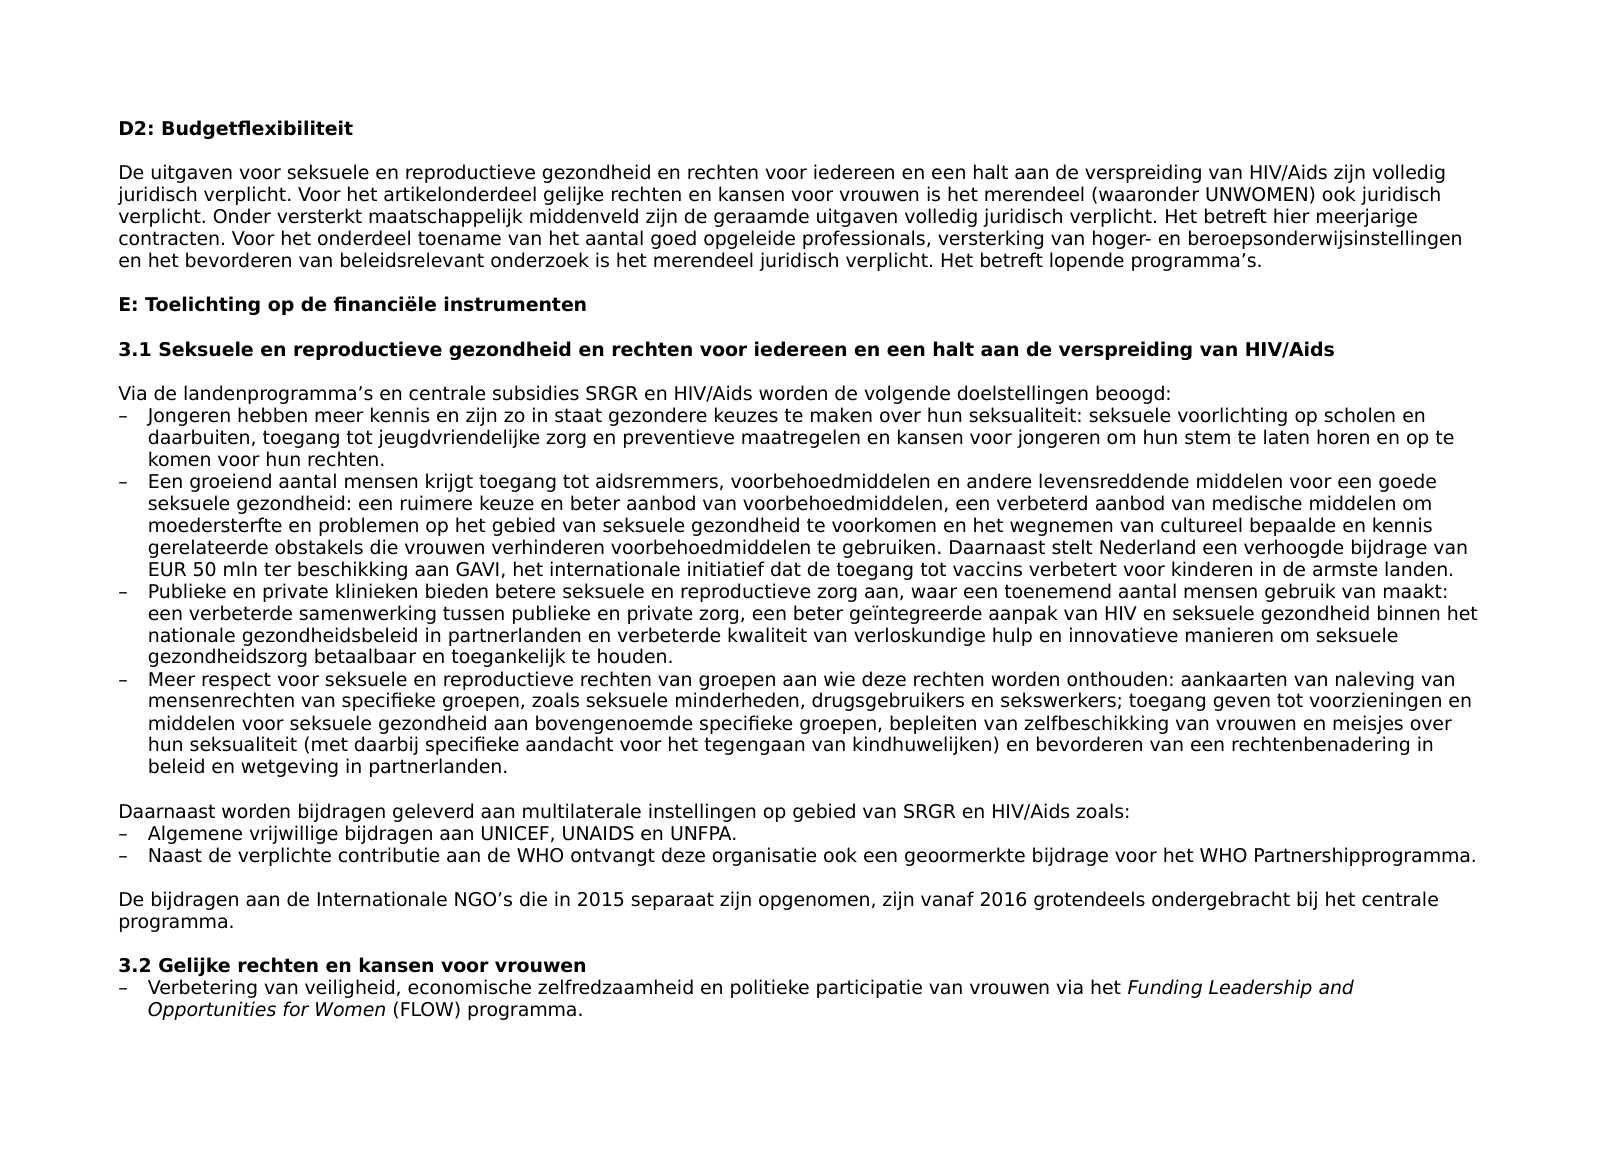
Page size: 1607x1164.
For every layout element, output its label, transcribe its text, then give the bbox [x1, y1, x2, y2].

text – Publieke en private klinieken bieden betere seksuele en reproductieve zorg aan, waar een toenemend aantal mensen gebruik van maakt: een verbeterde samenwerking tussen publieke en private zorg, een beter geïntegreerde aanpak van HIV en seksuele gezondheid binnen het nationale gezondheidsbeleid in partnerlanden en verbeterde kwaliteit van verloskundige hulp en innovatieve manieren om seksuele gezondheidszorg betaalbaar en toegankelijk te houden. [118, 581, 1488, 668]
text De uitgaven voor seksuele en reproductieve gezondheid en rechten voor iedereen en een halt aan de verspreiding van HIV/Aids zijn volledig juridisch verplicht. Voor het artikelonderdeel gelijke rechten en kansen voor vrouwen is het merendeel (waaronder UNWOMEN) ook juridisch verplicht. Onder versterkt maatschappelijk middenveld zijn de geraamde uitgaven volledig juridisch verplicht. Het betreft hier meerjarige contracten. Voor het onderdeel toename van het aantal goed opgeleide professionals, versterking van hoger- en beroepsonderwijsinstellingen en het bevorderen van beleidsrelevant onderzoek is het merendeel juridisch verplicht. Het betreft lopende programma’s. [118, 162, 1488, 272]
subtitle D2: Budgetflexibiliteit [118, 118, 1488, 140]
text – Meer respect voor seksuele en reproductieve rechten van groepen aan wie deze rechten worden onthouden: aankaarten van naleving van mensenrechten van specifieke groepen, zoals seksuele minderheden, drugsgebruikers en sekswerkers; toegang geven tot voorzieningen en middelen voor seksuele gezondheid aan bovengenoemde specifieke groepen, bepleiten van zelfbeschikking van vrouwen en meisjes over hun seksualiteit (met daarbij specifieke aandacht voor het tegengaan van kindhuwelijken) en bevorderen van een rechtenbenadering in beleid en wetgeving in partnerlanden. [118, 668, 1488, 778]
text – Een groeiend aantal mensen krijgt toegang tot aidsremmers, voorbehoedmiddelen en andere levensreddende middelen voor een goede seksuele gezondheid: een ruimere keuze en beter aanbod van voorbehoedmiddelen, een verbeterd aanbod van medische middelen om moedersterfte en problemen op het gebied van seksuele gezondheid te voorkomen en het wegnemen van cultureel bepaalde en kennis gerelateerde obstakels die vrouwen verhinderen voorbehoedmiddelen te gebruiken. Daarnaast stelt Nederland een verhoogde bijdrage van EUR 50 mln ter beschikking aan GAVI, het internationale initiatief dat de toegang tot vaccins verbetert voor kinderen in de armste landen. [118, 471, 1488, 581]
subtitle E: Toelichting op de financiële instrumenten [118, 294, 1488, 316]
text Daarnaast worden bijdragen geleverd aan multilaterale instellingen op gebied van SRGR en HIV/Aids zoals: [118, 801, 1488, 822]
text – Verbetering van veiligheid, economische zelfredzaamheid en politieke participatie van vrouwen via het Funding Leadership and Opportunities for Women (FLOW) programma. [118, 977, 1488, 1021]
text – Naast de verplichte contributie aan de WHO ontvangt deze organisatie ook een geoormerkte bijdrage voor het WHO Partnershipprogramma. [118, 844, 1488, 866]
text – Jongeren hebben meer kennis en zijn zo in staat gezondere keuzes te maken over hun seksualiteit: seksuele voorlichting op scholen en daarbuiten, toegang tot jeugdvriendelijke zorg en preventieve maatregelen en kansen voor jongeren om hun stem te laten horen en op te komen voor hun rechten. [118, 405, 1488, 471]
text Via de landenprogramma’s en centrale subsidies SRGR en HIV/Aids worden de volgende doelstellingen beoogd: [118, 383, 1488, 405]
subtitle 3.2 Gelijke rechten en kansen voor vrouwen [118, 955, 1488, 977]
text De bijdragen aan de Internationale NGO’s die in 2015 separaat zijn opgenomen, zijn vanaf 2016 grotendeels ondergebracht bij het centrale programma. [118, 889, 1488, 933]
text – Algemene vrijwillige bijdragen aan UNICEF, UNAIDS en UNFPA. [118, 822, 1488, 844]
subtitle 3.1 Seksuele en reproductieve gezondheid en rechten voor iedereen en een halt aan de verspreiding van HIV/Aids [118, 338, 1488, 361]
